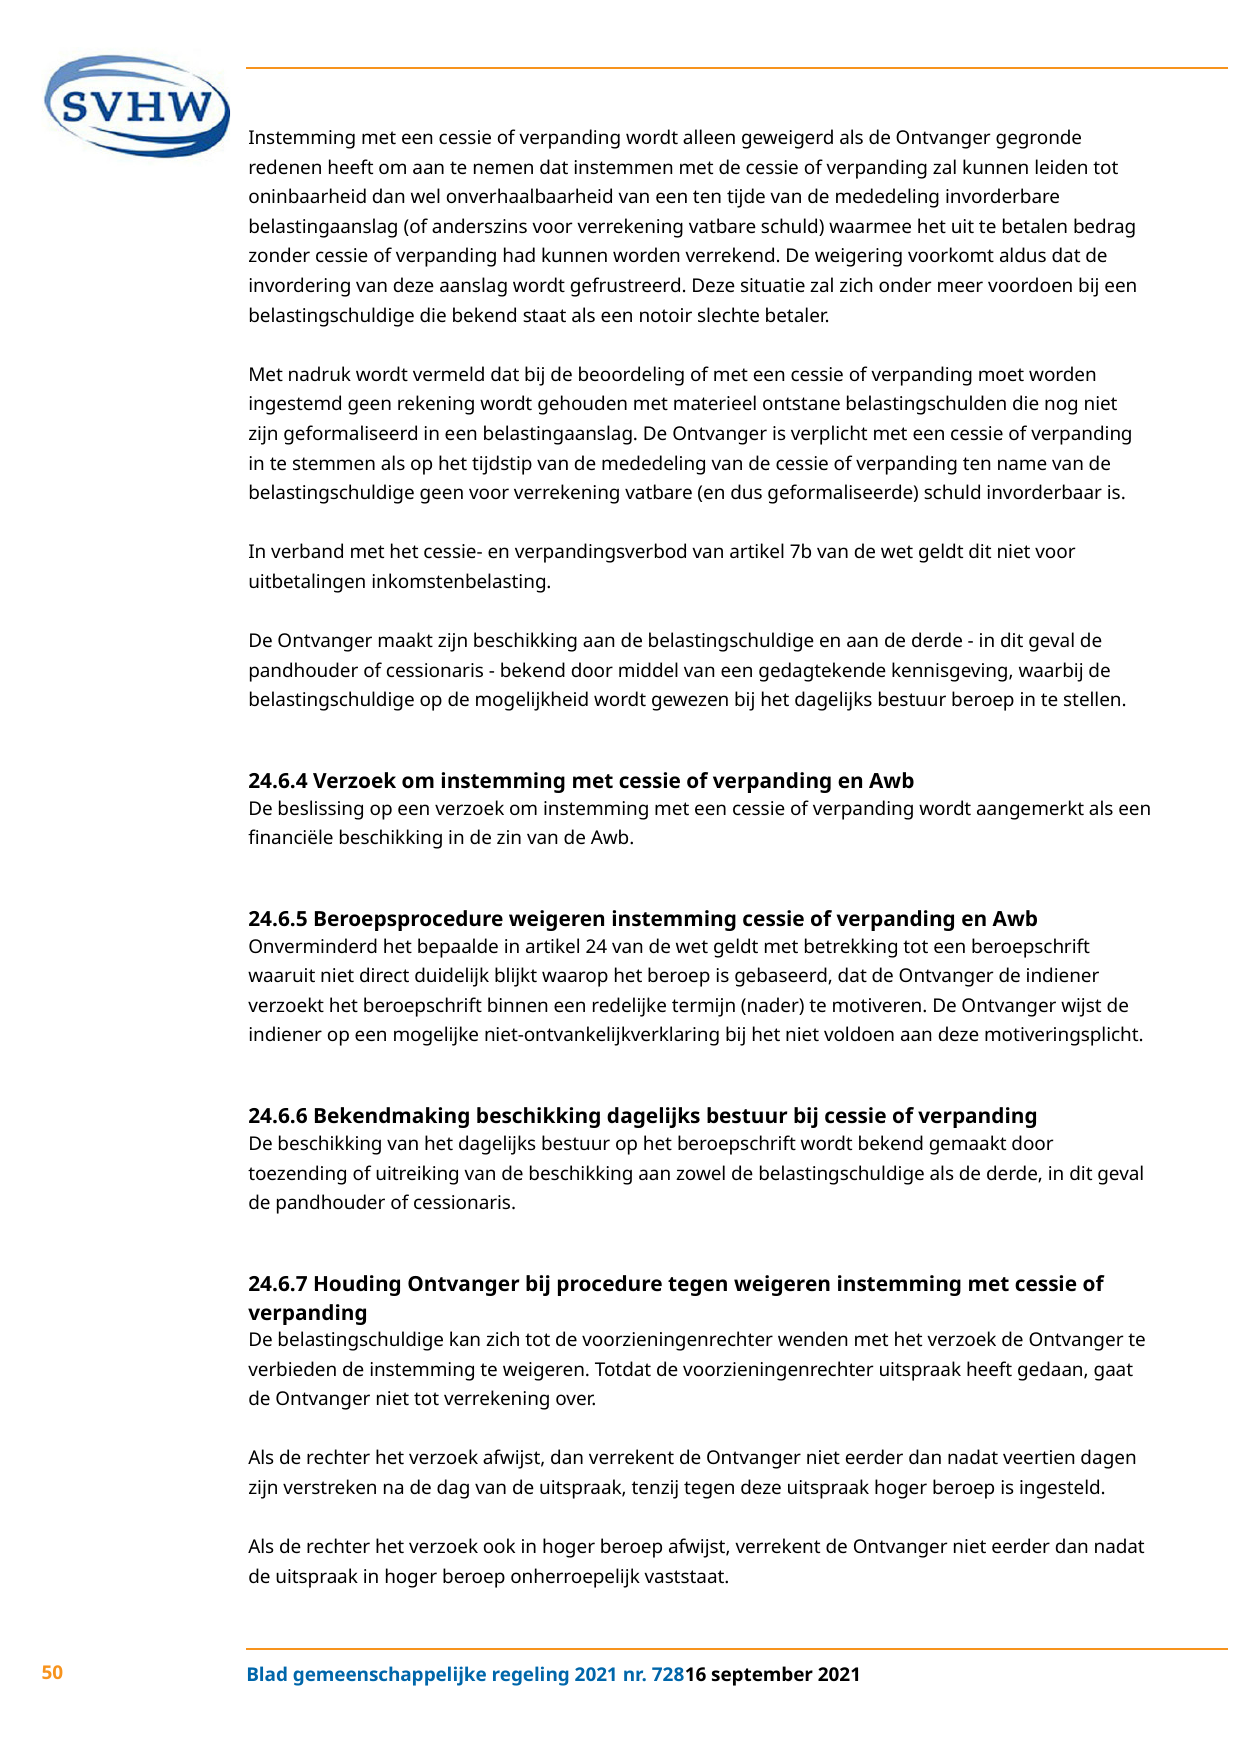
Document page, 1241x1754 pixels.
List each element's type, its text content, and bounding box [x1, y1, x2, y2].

text De beslissing op een verzoek om instemming met een cessie of verpanding wordt aangemerkt als een financiële beschikking in de zin van de Awb. [248, 795, 1152, 850]
text Als de rechter het verzoek ook in hoger beroep afwijst, verrekent de Ontvanger niet eerder dan nadat de uitspraak in hoger beroep onherroepelijk vaststaat. [248, 1533, 1152, 1588]
text 24.6.7 Houding Ontvanger bij procedure tegen weigeren instemming met cessie of verpanding [248, 1269, 1152, 1326]
text 24.6.4 Verzoek om instemming met cessie of verpanding en Awb [248, 766, 1152, 795]
text Met nadruk wordt vermeld dat bij de beoordeling of met een cessie of verpanding moet worden ingestemd geen rekening wordt gehouden met materieel ontstane belastingschulden die nog niet zijn geformaliseerd in een belastingaanslag. De Ontvanger is verplicht met een cessie of verpanding in te stemmen als op het tijdstip van de mededeling van de cessie of verpanding ten name van de belastingschuldige geen voor verrekening vatbare (en dus geformaliseerde) schuld invorderbaar is. [248, 361, 1152, 505]
text Onverminderd het bepaalde in artikel 24 van de wet geldt met betrekking tot een beroepschrift waaruit niet direct duidelijk blijkt waarop het beroep is gebaseerd, dat de Ontvanger de indiener verzoekt het beroepschrift binnen een redelijke termijn (nader) te motiveren. De Ontvanger wijst de indiener op een mogelijke niet-ontvankelijkverklaring bij het niet voldoen aan deze motiveringsplicht. [248, 933, 1152, 1047]
text De belastingschuldige kan zich tot de voorzieningenrechter wenden met het verzoek de Ontvanger te verbieden de instemming te weigeren. Totdat de voorzieningenrechter uitspraak heeft gedaan, gaat de Ontvanger niet tot verrekening over. [248, 1326, 1152, 1411]
text Instemming met een cessie of verpanding wordt alleen geweigerd als de Ontvanger gegronde redenen heeft om aan te nemen dat instemmen met de cessie of verpanding zal kunnen leiden tot oninbaarheid dan wel onverhaalbaarheid van een ten tijde van de mededeling invorderbare belastingaanslag (of anderszins voor verrekening vatbare schuld) waarmee het uit te betalen bedrag zonder cessie of verpanding had kunnen worden verrekend. De weigering voorkomt aldus dat de invordering van deze aanslag wordt gefrustreerd. Deze situatie zal zich onder meer voordoen bij een belastingschuldige die bekend staat als een notoir slechte betaler. [248, 124, 1152, 328]
text In verband met het cessie- en verpandingsverbod van artikel 7b van de wet geldt dit niet voor uitbetalingen inkomstenbelasting. [248, 538, 1152, 594]
text De beschikking van het dagelijks bestuur op het beroepschrift wordt bekend gemaakt door toezending of uitreiking van de beschikking aan zowel de belastingschuldige als de derde, in dit geval de pandhouder of cessionaris. [248, 1130, 1152, 1215]
text Als de rechter het verzoek afwijst, dan verrekent de Ontvanger niet eerder dan nadat veertien dagen zijn verstreken na de dag van de uitspraak, tenzij tegen deze uitspraak hoger beroep is ingesteld. [248, 1444, 1152, 1500]
picture [41, 47, 231, 172]
text De Ontvanger maakt zijn beschikking aan de belastingschuldige en aan de derde - in dit geval de pandhouder of cessionaris - bekend door middel van een gedagtekende kennisgeving, waarbij de belastingschuldige op de mogelijkheid wordt gewezen bij het dagelijks bestuur beroep in te stellen. [248, 627, 1152, 712]
text 24.6.5 Beroepsprocedure weigeren instemming cessie of verpanding en Awb [248, 904, 1152, 933]
text 24.6.6 Bekendmaking beschikking dagelijks bestuur bij cessie of verpanding [248, 1102, 1152, 1130]
